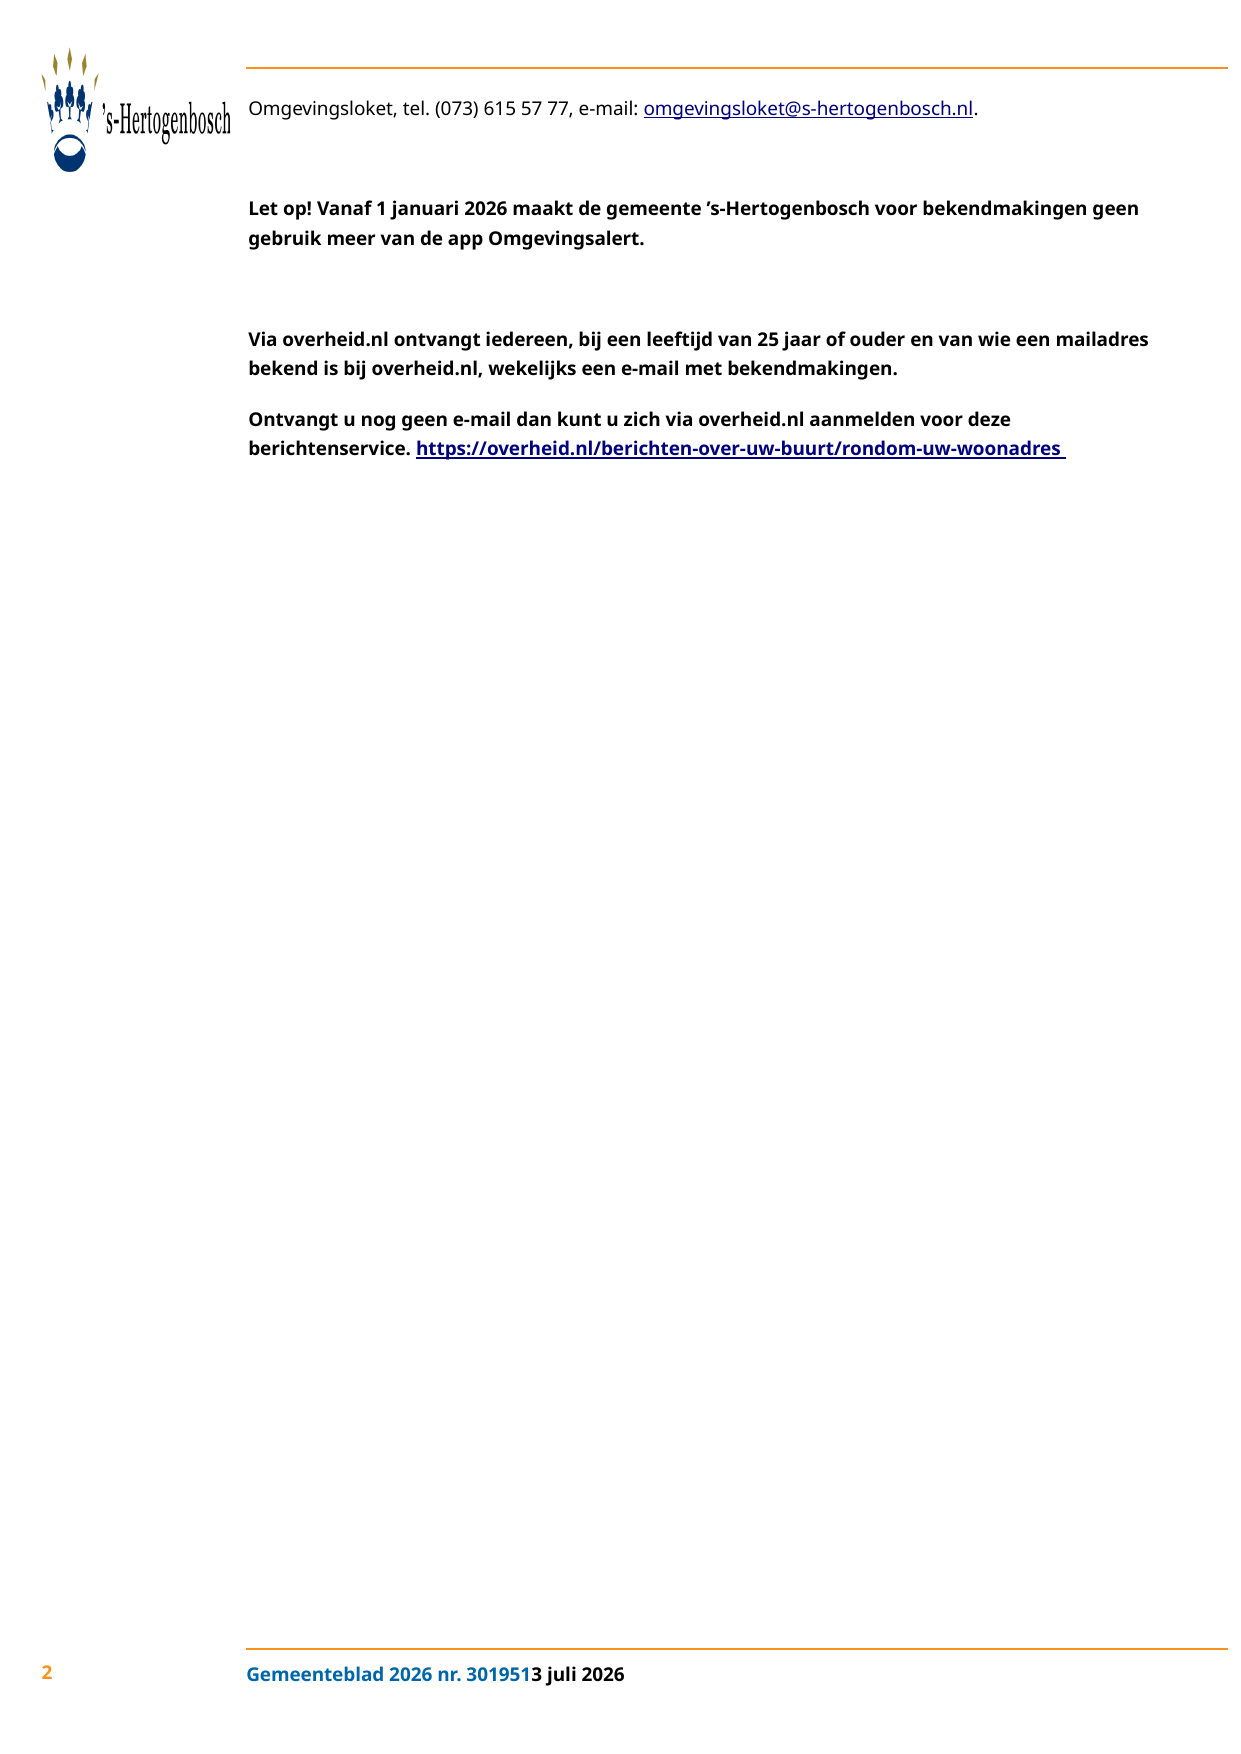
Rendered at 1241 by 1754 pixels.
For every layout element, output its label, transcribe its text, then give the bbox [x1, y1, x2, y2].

text Omgevingsloket, tel. (073) 615 57 77, e-mail: omgevingsloket@s-hertogenbosch.nl. [248, 95, 1152, 121]
text Ontvangt u nog geen e-mail dan kunt u zich via overheid.nl aanmelden voor deze berichtenservice. https://overheid.nl/berichten-over-uw-buurt/rondom-uw-woonadres [248, 406, 1152, 461]
picture [41, 47, 231, 172]
text Let op! Vanaf 1 januari 2026 maakt de gemeente ’s-Hertogenbosch voor bekendmakingen geen gebruik meer van de app Omgevingsalert. [248, 196, 1152, 251]
text Via overheid.nl ontvangt iedereen, bij een leeftijd van 25 jaar of ouder en van wie een mailadres bekend is bij overheid.nl, wekelijks een e-mail met bekendmakingen. [248, 326, 1152, 381]
